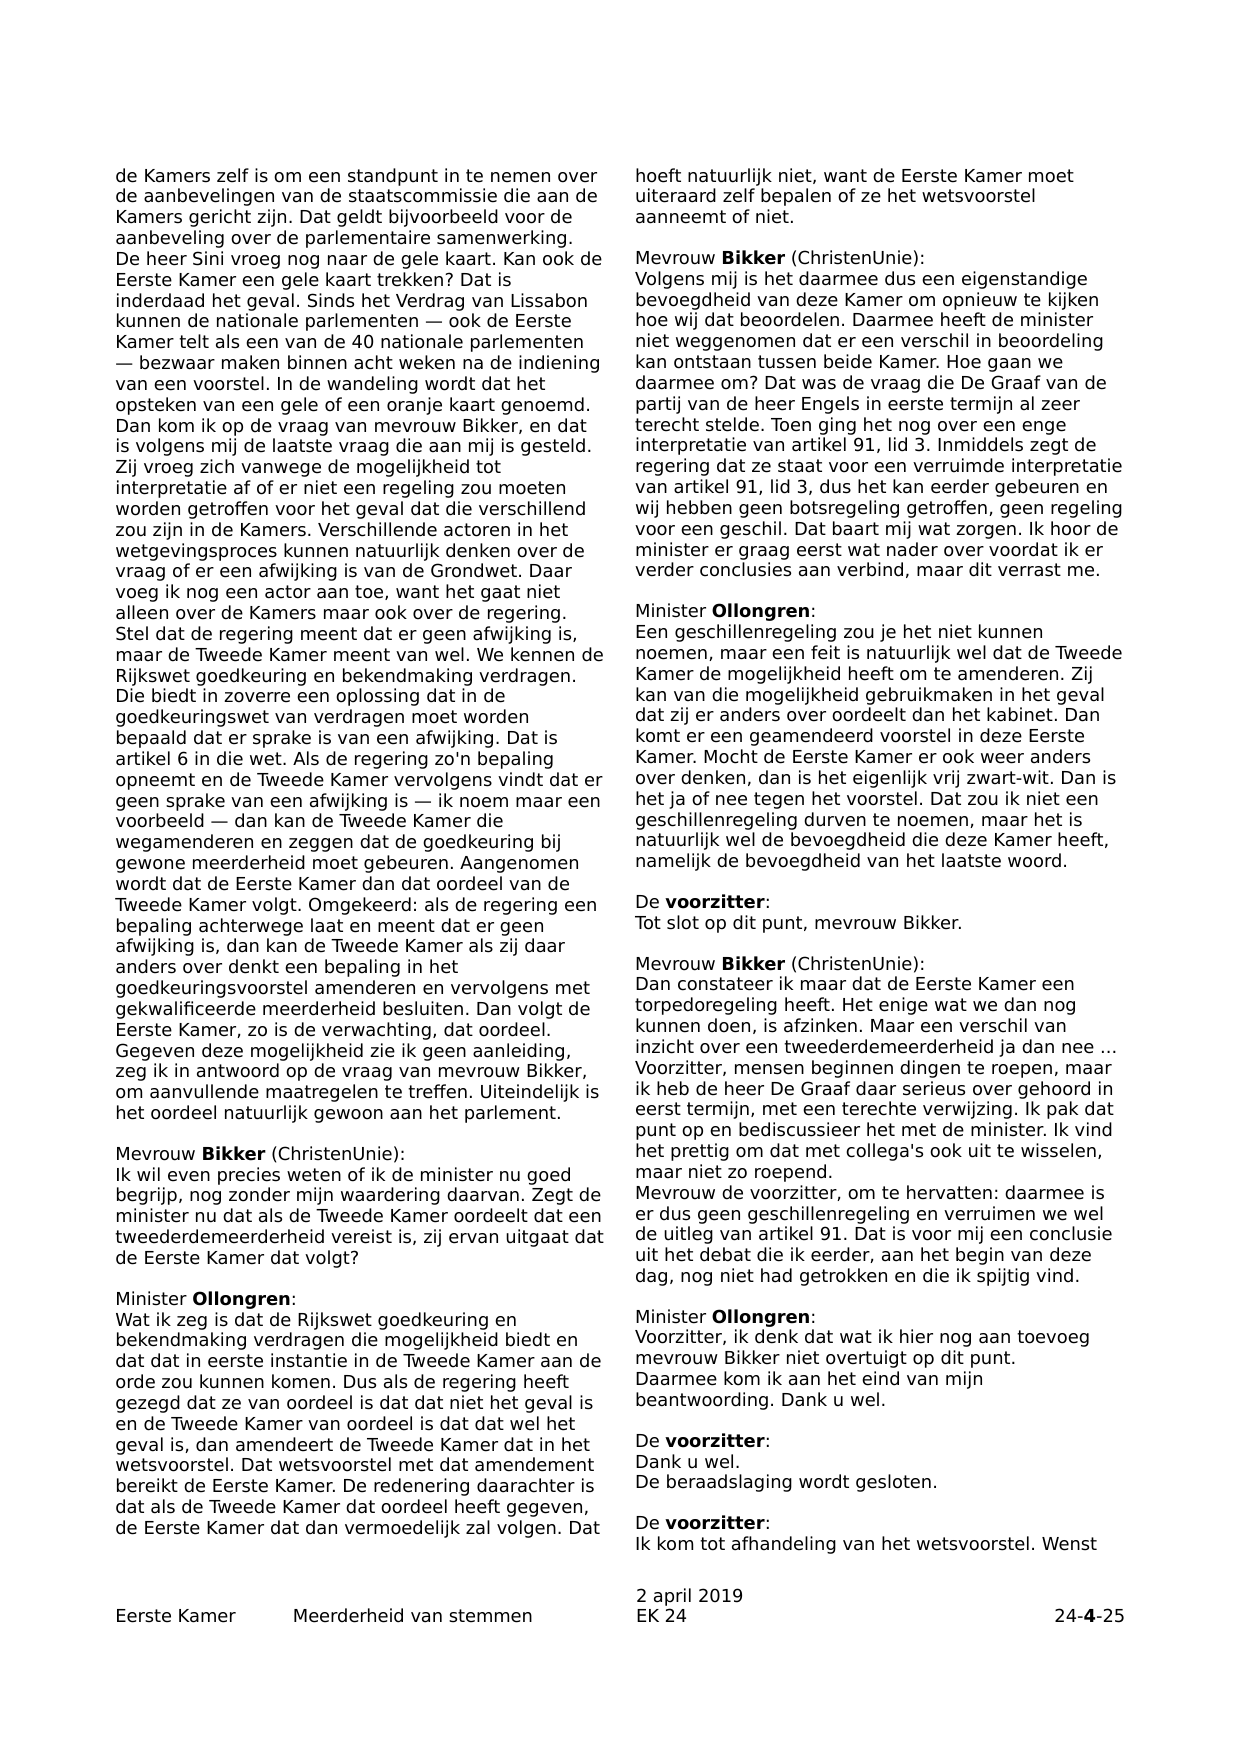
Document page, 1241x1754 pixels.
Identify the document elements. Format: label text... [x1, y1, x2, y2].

text De heer Sini vroeg nog naar de gele kaart. Kan ook de Eerste Kamer een gele kaart trekken? Dat is inderdaad het geval. Sinds het Verdrag van Lissabon kunnen de nationale parlementen — ook de Eerste Kamer telt als een van de 40 nationale parlementen — bezwaar maken binnen acht weken na de indiening van een voorstel. In de wandeling wordt dat het opsteken van een gele of een oranje kaart genoemd. [115, 249, 605, 415]
text Mevrouw Bikker (ChristenUnie): [635, 953, 1125, 974]
text Volgens mij is het daarmee dus een eigenstandige bevoegdheid van deze Kamer om opnieuw te kijken hoe wij dat beoordelen. Daarmee heeft de minister niet weggenomen dat er een verschil in beoordeling kan ontstaan tussen beide Kamer. Hoe gaan we daarmee om? Dat was de vraag die De Graaf van de partij van de heer Engels in eerste termijn al zeer terecht stelde. Toen ging het nog over een enge interpretatie van artikel 91, lid 3. Inmiddels zegt de regering dat ze staat voor een verruimde interpretatie van artikel 91, lid 3, dus het kan eerder gebeuren en wij hebben geen botsregeling getroffen, geen regeling voor een geschil. Dat baart mij wat zorgen. Ik hoor de minister er graag eerst wat nader over voordat ik er verder conclusies aan verbind, maar dit verrast me. [635, 268, 1125, 581]
text Ik wil even precies weten of ik de minister nu goed begrijp, nog zonder mijn waardering daarvan. Zegt de minister nu dat als de Tweede Kamer oordeelt dat een tweederdemeerderheid vereist is, zij ervan uitgaat dat de Eerste Kamer dat volgt? [115, 1164, 605, 1268]
text Dan constateer ik maar dat de Eerste Kamer een torpedoregeling heeft. Het enige wat we dan nog kunnen doen, is afzinken. Maar een verschil van inzicht over een tweederdemeerderheid ja dan nee ... Voorzitter, mensen beginnen dingen te roepen, maar ik heb de heer De Graaf daar serieus over gehoord in eerst termijn, met een terechte verwijzing. Ik pak dat punt op en bediscussieer het met de minister. Ik vind het prettig om dat met collega's ook uit te wisselen, maar niet zo roepend. [635, 974, 1125, 1182]
text De voorzitter: [635, 1513, 1125, 1534]
text Tot slot op dit punt, mevrouw Bikker. [635, 912, 1125, 933]
text Een geschillenregeling zou je het niet kunnen noemen, maar een feit is natuurlijk wel dat de Tweede Kamer de mogelijkheid heeft om te amenderen. Zij kan van die mogelijkheid gebruikmaken in het geval dat zij er anders over oordeelt dan het kabinet. Dan komt er een geamendeerd voorstel in deze Eerste Kamer. Mocht de Eerste Kamer er ook weer anders over denken, dan is het eigenlijk vrij zwart-wit. Dan is het ja of nee tegen het voorstel. Dat zou ik niet een geschillenregeling durven te noemen, maar het is natuurlijk wel de bevoegdheid die deze Kamer heeft, namelijk de bevoegdheid van het laatste woord. [635, 622, 1125, 872]
text Voorzitter, ik denk dat wat ik hier nog aan toevoeg mevrouw Bikker niet overtuigt op dit punt. [635, 1327, 1125, 1369]
text Dank u wel. [635, 1451, 1125, 1472]
text Wat ik zeg is dat de Rijkswet goedkeuring en bekendmaking verdragen die mogelijkheid biedt en dat dat in eerste instantie in de Tweede Kamer aan de orde zou kunnen komen. Dus als de regering heeft gezegd dat ze van oordeel is dat dat niet het geval is en de Tweede Kamer van oordeel is dat dat wel het geval is, dan amendeert de Tweede Kamer dat in het wetsvoorstel. Dat wetsvoorstel met dat amendement bereikt de Eerste Kamer. De redenering daarachter is dat als de Tweede Kamer dat oordeel heeft gegeven, de Eerste Kamer dat dan vermoedelijk zal volgen. Dat [115, 1309, 605, 1538]
text Daarmee kom ik aan het eind van mijn beantwoording. Dank u wel. [635, 1369, 1125, 1411]
text De voorzitter: [635, 892, 1125, 912]
text Mevrouw Bikker (ChristenUnie): [115, 1144, 605, 1164]
text hoeft natuurlijk niet, want de Eerste Kamer moet uiteraard zelf bepalen of ze het wetsvoorstel aanneemt of niet. [635, 165, 1125, 228]
text De beraadslaging wordt gesloten. [635, 1472, 1125, 1493]
text Ik kom tot afhandeling van het wetsvoorstel. Wenst [635, 1534, 1125, 1554]
text Mevrouw de voorzitter, om te hervatten: daarmee is er dus geen geschillenregeling en verruimen we wel de uitleg van artikel 91. Dat is voor mij een conclusie uit het debat die ik eerder, aan het begin van deze dag, nog niet had getrokken en die ik spijtig vind. [635, 1182, 1125, 1287]
text de Kamers zelf is om een standpunt in te nemen over de aanbevelingen van de staatscommissie die aan de Kamers gericht zijn. Dat geldt bijvoorbeeld voor de aanbeveling over de parlementaire samenwerking. [115, 165, 605, 249]
text Dan kom ik op de vraag van mevrouw Bikker, en dat is volgens mij de laatste vraag die aan mij is gesteld. Zij vroeg zich vanwege de mogelijkheid tot interpretatie af of er niet een regeling zou moeten worden getroffen voor het geval dat die verschillend zou zijn in de Kamers. Verschillende actoren in het wetgevingsproces kunnen natuurlijk denken over de vraag of er een afwijking is van de Grondwet. Daar voeg ik nog een actor aan toe, want het gaat niet alleen over de Kamers maar ook over de regering. Stel dat de regering meent dat er geen afwijking is, maar de Tweede Kamer meent van wel. We kennen de Rijkswet goedkeuring en bekendmaking verdragen. Die biedt in zoverre een oplossing dat in de goedkeuringswet van verdragen moet worden bepaald dat er sprake is van een afwijking. Dat is artikel 6 in die wet. Als de regering zo'n bepaling opneemt en de Tweede Kamer vervolgens vindt dat er geen sprake van een afwijking is — ik noem maar een voorbeeld — dan kan de Tweede Kamer die wegamenderen en zeggen dat de goedkeuring bij gewone meerderheid moet gebeuren. Aangenomen wordt dat de Eerste Kamer dan dat oordeel van de Tweede Kamer volgt. Omgekeerd: als de regering een bepaling achterwege laat en meent dat er geen afwijking is, dan kan de Tweede Kamer als zij daar anders over denkt een bepaling in het goedkeuringsvoorstel amenderen en vervolgens met gekwalificeerde meerderheid besluiten. Dan volgt de Eerste Kamer, zo is de verwachting, dat oordeel. Gegeven deze mogelijkheid zie ik geen aanleiding, zeg ik in antwoord op de vraag van mevrouw Bikker, om aanvullende maatregelen te treffen. Uiteindelijk is het oordeel natuurlijk gewoon aan het parlement. [115, 415, 605, 1124]
text Minister Ollongren: [115, 1288, 605, 1309]
text Minister Ollongren: [635, 1307, 1125, 1327]
text Minister Ollongren: [635, 601, 1125, 622]
text De voorzitter: [635, 1431, 1125, 1451]
text Mevrouw Bikker (ChristenUnie): [635, 248, 1125, 268]
